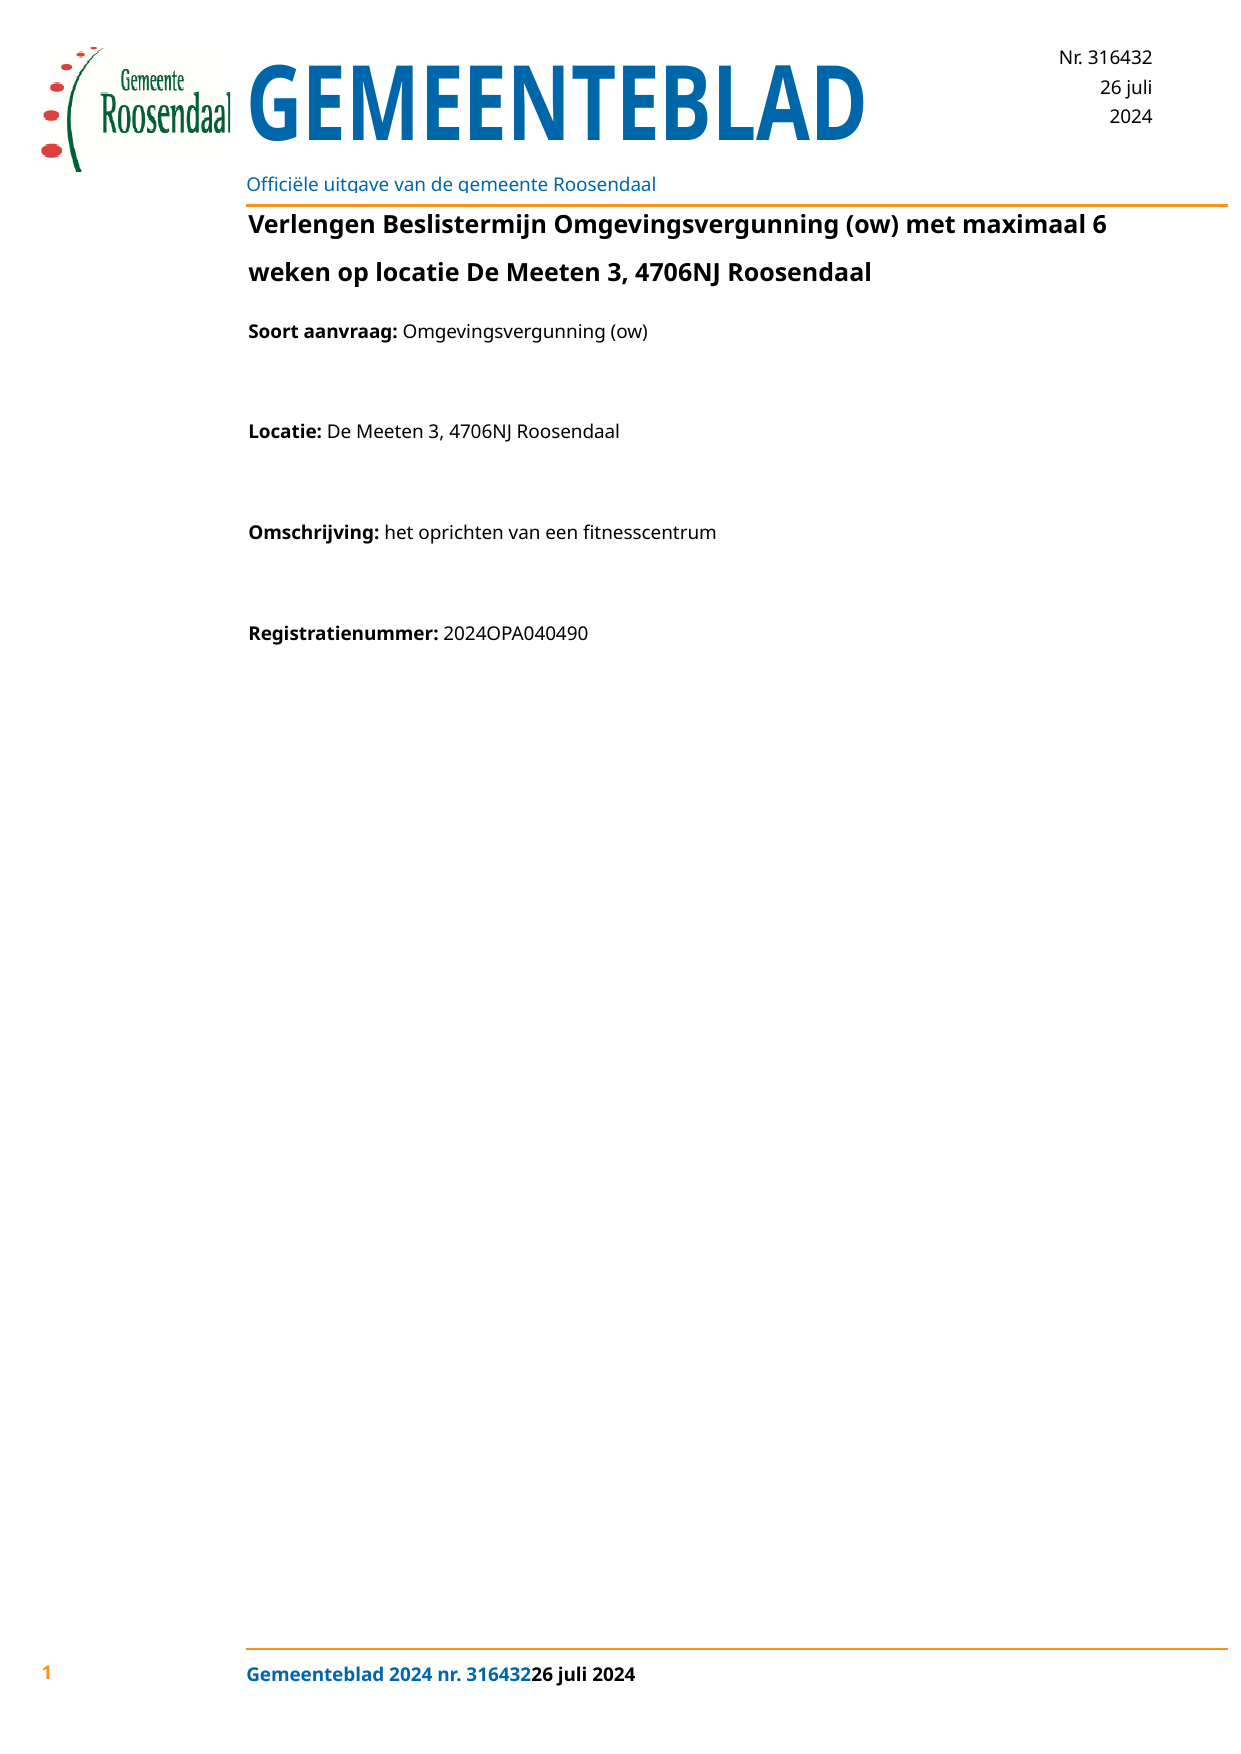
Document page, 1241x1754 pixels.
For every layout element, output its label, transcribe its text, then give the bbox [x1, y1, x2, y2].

text Omschrijving: het oprichten van een fitnesscentrum [248, 519, 1152, 545]
picture [41, 47, 231, 172]
text Verlengen Beslistermijn Omgevingsvergunning (ow) met maximaal 6 weken op locatie De Meeten 3, 4706NJ Roosendaal [248, 207, 1152, 288]
text Soort aanvraag: Omgevingsvergunning (ow) [248, 318, 1152, 344]
text Locatie: De Meeten 3, 4706NJ Roosendaal [248, 419, 1152, 444]
text Registratienummer: 2024OPA040490 [248, 620, 1152, 646]
